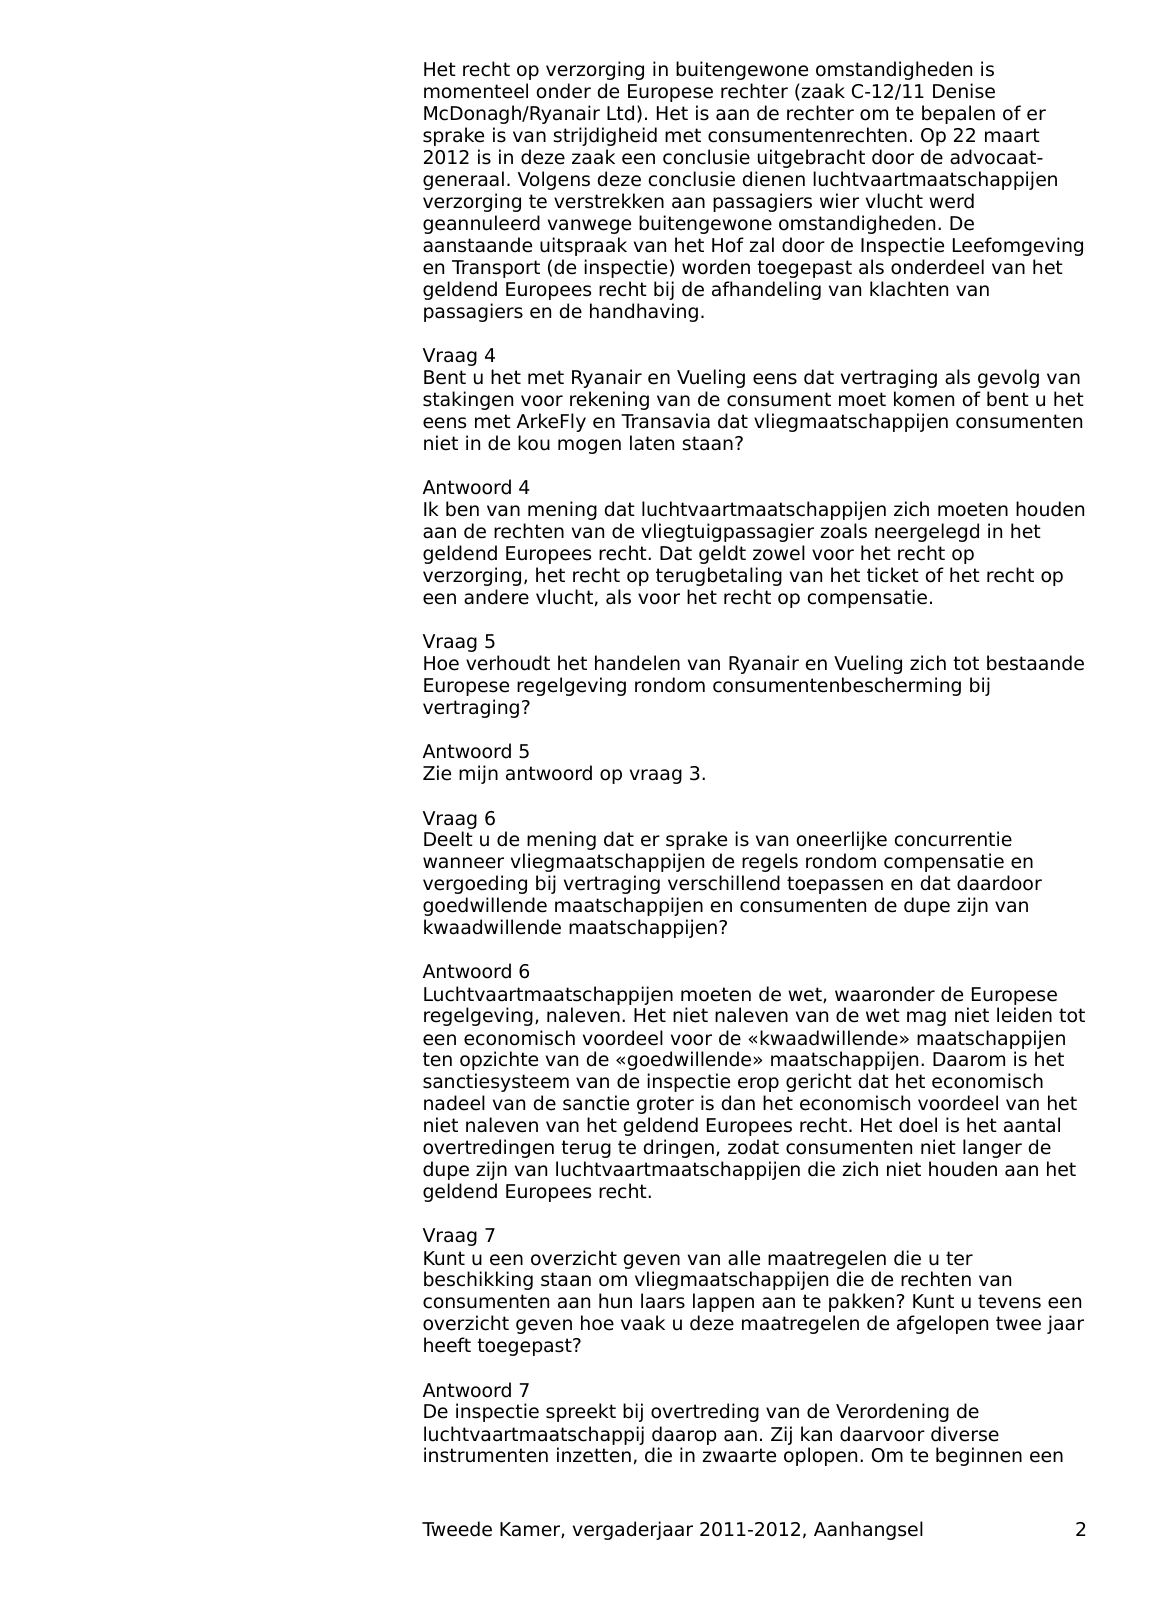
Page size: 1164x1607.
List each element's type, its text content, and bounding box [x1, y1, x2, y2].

text Antwoord 6 [422, 961, 1087, 983]
text Deelt u de mening dat er sprake is van oneerlijke concurrentie wanneer vliegmaatschappijen de regels rondom compensatie en vergoeding bij vertraging verschillend toepassen en dat daardoor goedwillende maatschappijen en consumenten de dupe zijn van kwaadwillende maatschappijen? [422, 829, 1087, 939]
text Hoe verhoudt het handelen van Ryanair en Vueling zich tot bestaande Europese regelgeving rondom consumentenbescherming bij vertraging? [422, 653, 1087, 719]
text Vraag 7 [422, 1225, 1087, 1247]
text Vraag 6 [422, 807, 1087, 829]
text Ik ben van mening dat luchtvaartmaatschappijen zich moeten houden aan de rechten van de vliegtuigpassagier zoals neergelegd in het geldend Europees recht. Dat geldt zowel voor het recht op verzorging, het recht op terugbetaling van het ticket of het recht op een andere vlucht, als voor het recht op compensatie. [422, 499, 1087, 609]
text Antwoord 4 [422, 477, 1087, 499]
text Kunt u een overzicht geven van alle maatregelen die u ter beschikking staan om vliegmaatschappijen die de rechten van consumenten aan hun laars lappen aan te pakken? Kunt u tevens een overzicht geven hoe vaak u deze maatregelen de afgelopen twee jaar heeft toegepast? [422, 1247, 1087, 1357]
text Bent u het met Ryanair en Vueling eens dat vertraging als gevolg van stakingen voor rekening van de consument moet komen of bent u het eens met ArkeFly en Transavia dat vliegmaatschappijen consumenten niet in de kou mogen laten staan? [422, 367, 1087, 455]
text Het recht op verzorging in buitengewone omstandigheden is momenteel onder de Europese rechter (zaak C-12/11 Denise McDonagh/Ryanair Ltd). Het is aan de rechter om te bepalen of er sprake is van strijdigheid met consumentenrechten. Op 22 maart 2012 is in deze zaak een conclusie uitgebracht door de advocaat-generaal. Volgens deze conclusie dienen luchtvaartmaatschappijen verzorging te verstrekken aan passagiers wier vlucht werd geannuleerd vanwege buitengewone omstandigheden. De aanstaande uitspraak van het Hof zal door de Inspectie Leefomgeving en Transport (de inspectie) worden toegepast als onderdeel van het geldend Europees recht bij de afhandeling van klachten van passagiers en de handhaving. [422, 59, 1087, 323]
text Antwoord 5 [422, 741, 1087, 763]
text Antwoord 7 [422, 1379, 1087, 1401]
text De inspectie spreekt bij overtreding van de Verordening de luchtvaartmaatschappij daarop aan. Zij kan daarvoor diverse instrumenten inzetten, die in zwaarte oplopen. Om te beginnen een [422, 1401, 1087, 1467]
text Zie mijn antwoord op vraag 3. [422, 763, 1087, 785]
text Vraag 4 [422, 345, 1087, 367]
text Luchtvaartmaatschappijen moeten de wet, waaronder de Europese regelgeving, naleven. Het niet naleven van de wet mag niet leiden tot een economisch voordeel voor de «kwaadwillende» maatschappijen ten opzichte van de «goedwillende» maatschappijen. Daarom is het sanctiesysteem van de inspectie erop gericht dat het economisch nadeel van de sanctie groter is dan het economisch voordeel van het niet naleven van het geldend Europees recht. Het doel is het aantal overtredingen terug te dringen, zodat consumenten niet langer de dupe zijn van luchtvaartmaatschappijen die zich niet houden aan het geldend Europees recht. [422, 983, 1087, 1203]
text Vraag 5 [422, 631, 1087, 653]
